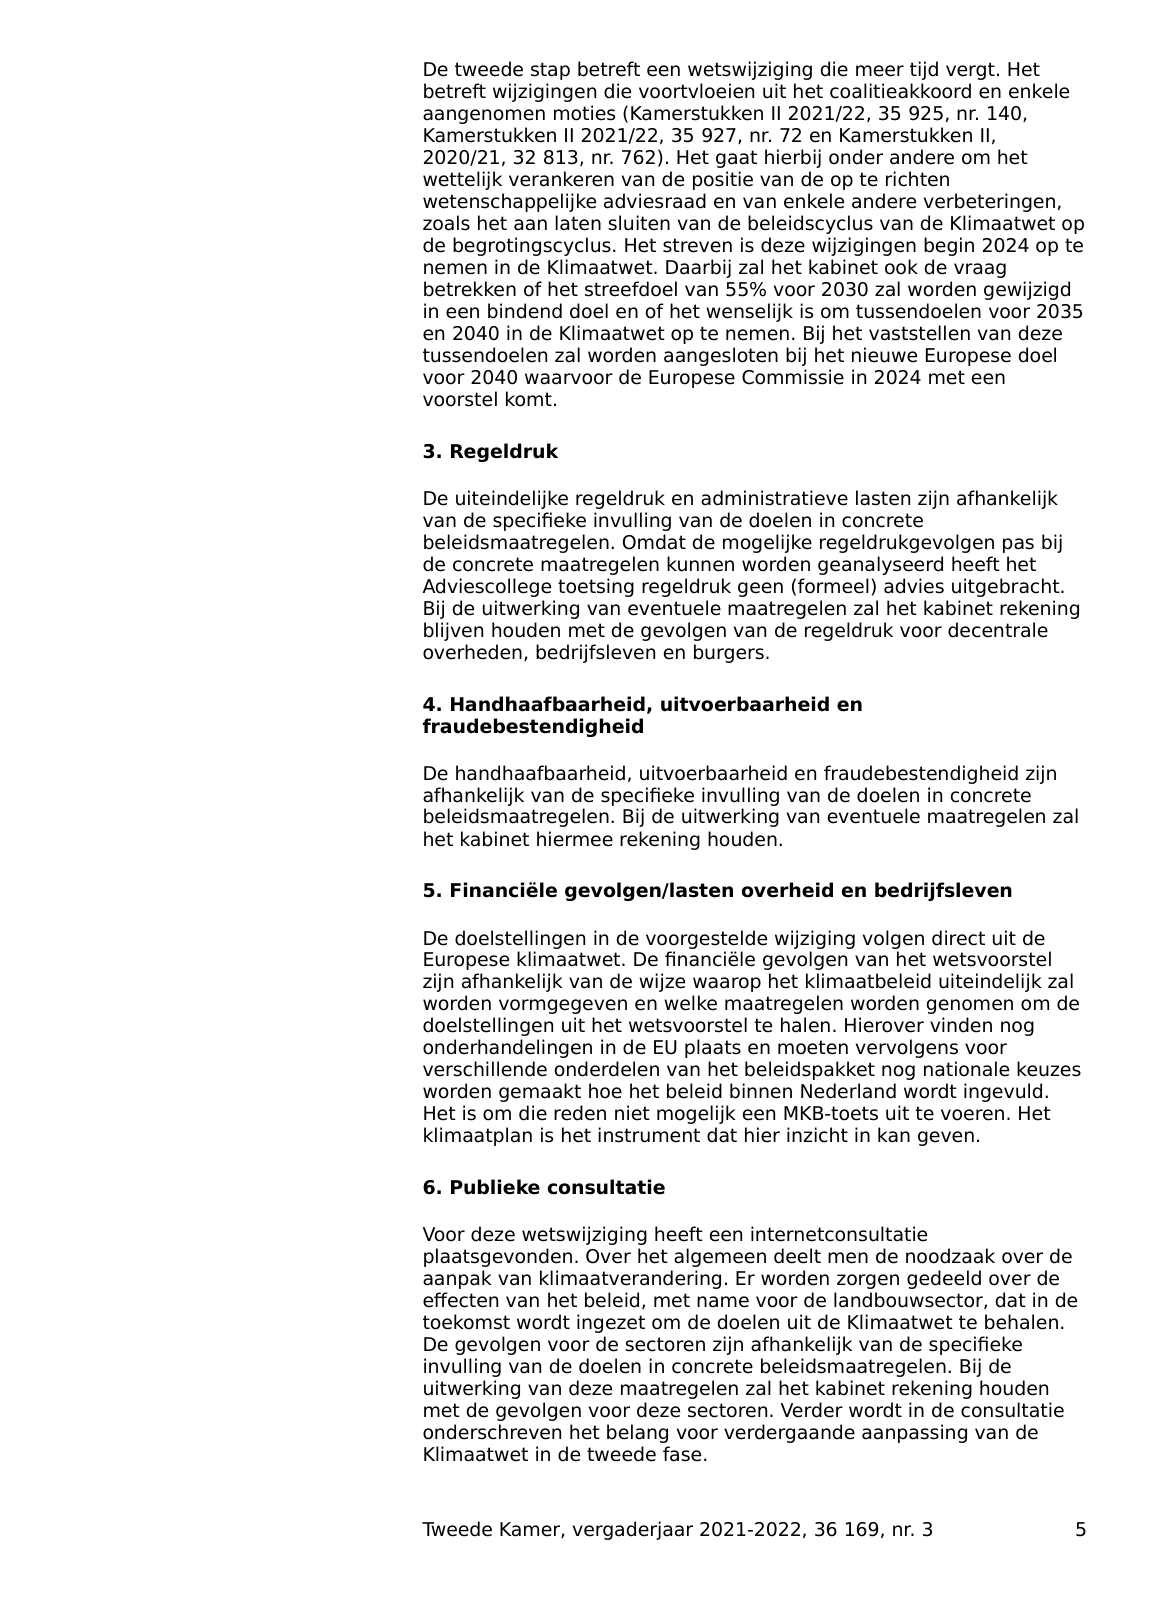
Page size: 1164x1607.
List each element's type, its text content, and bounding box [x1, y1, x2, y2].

subtitle 4. Handhaafbaarheid, uitvoerbaarheid en fraudebestendigheid [422, 693, 1087, 737]
text Voor deze wetswijziging heeft een internetconsultatie plaatsgevonden. Over het algemeen deelt men de noodzaak over de aanpak van klimaatverandering. Er worden zorgen gedeeld over de effecten van het beleid, met name voor de landbouwsector, dat in de toekomst wordt ingezet om de doelen uit de Klimaatwet te behalen. De gevolgen voor de sectoren zijn afhankelijk van de specifieke invulling van de doelen in concrete beleidsmaatregelen. Bij de uitwerking van deze maatregelen zal het kabinet rekening houden met de gevolgen voor deze sectoren. Verder wordt in de consultatie onderschreven het belang voor verdergaande aanpassing van de Klimaatwet in de tweede fase. [422, 1224, 1087, 1466]
text De uiteindelijke regeldruk en administratieve lasten zijn afhankelijk van de specifieke invulling van de doelen in concrete beleidsmaatregelen. Omdat de mogelijke regeldrukgevolgen pas bij de concrete maatregelen kunnen worden geanalyseerd heeft het Adviescollege toetsing regeldruk geen (formeel) advies uitgebracht. Bij de uitwerking van eventuele maatregelen zal het kabinet rekening blijven houden met de gevolgen van de regeldruk voor decentrale overheden, bedrijfsleven en burgers. [422, 488, 1087, 663]
text De tweede stap betreft een wetswijziging die meer tijd vergt. Het betreft wijzigingen die voortvloeien uit het coalitieakkoord en enkele aangenomen moties (Kamerstukken II 2021/22, 35 925, nr. 140, Kamerstukken II 2021/22, 35 927, nr. 72 en Kamerstukken II, 2020/21, 32 813, nr. 762). Het gaat hierbij onder andere om het wettelijk verankeren van de positie van de op te richten wetenschappelijke adviesraad en van enkele andere verbeteringen, zoals het aan laten sluiten van de beleidscyclus van de Klimaatwet op de begrotingscyclus. Het streven is deze wijzigingen begin 2024 op te nemen in de Klimaatwet. Daarbij zal het kabinet ook de vraag betrekken of het streefdoel van 55% voor 2030 zal worden gewijzigd in een bindend doel en of het wenselijk is om tussendoelen voor 2035 en 2040 in de Klimaatwet op te nemen. Bij het vaststellen van deze tussendoelen zal worden aangesloten bij het nieuwe Europese doel voor 2040 waarvoor de Europese Commissie in 2024 met een voorstel komt. [422, 59, 1087, 411]
text De handhaafbaarheid, uitvoerbaarheid en fraudebestendigheid zijn afhankelijk van de specifieke invulling van de doelen in concrete beleidsmaatregelen. Bij de uitwerking van eventuele maatregelen zal het kabinet hiermee rekening houden. [422, 762, 1087, 850]
subtitle 5. Financiële gevolgen/lasten overheid en bedrijfsleven [422, 880, 1087, 902]
subtitle 3. Regeldruk [422, 441, 1087, 463]
subtitle 6. Publieke consultatie [422, 1177, 1087, 1199]
text De doelstellingen in de voorgestelde wijziging volgen direct uit de Europese klimaatwet. De financiële gevolgen van het wetsvoorstel zijn afhankelijk van de wijze waarop het klimaatbeleid uiteindelijk zal worden vormgegeven en welke maatregelen worden genomen om de doelstellingen uit het wetsvoorstel te halen. Hierover vinden nog onderhandelingen in de EU plaats en moeten vervolgens voor verschillende onderdelen van het beleidspakket nog nationale keuzes worden gemaakt hoe het beleid binnen Nederland wordt ingevuld. Het is om die reden niet mogelijk een MKB-toets uit te voeren. Het klimaatplan is het instrument dat hier inzicht in kan geven. [422, 927, 1087, 1147]
